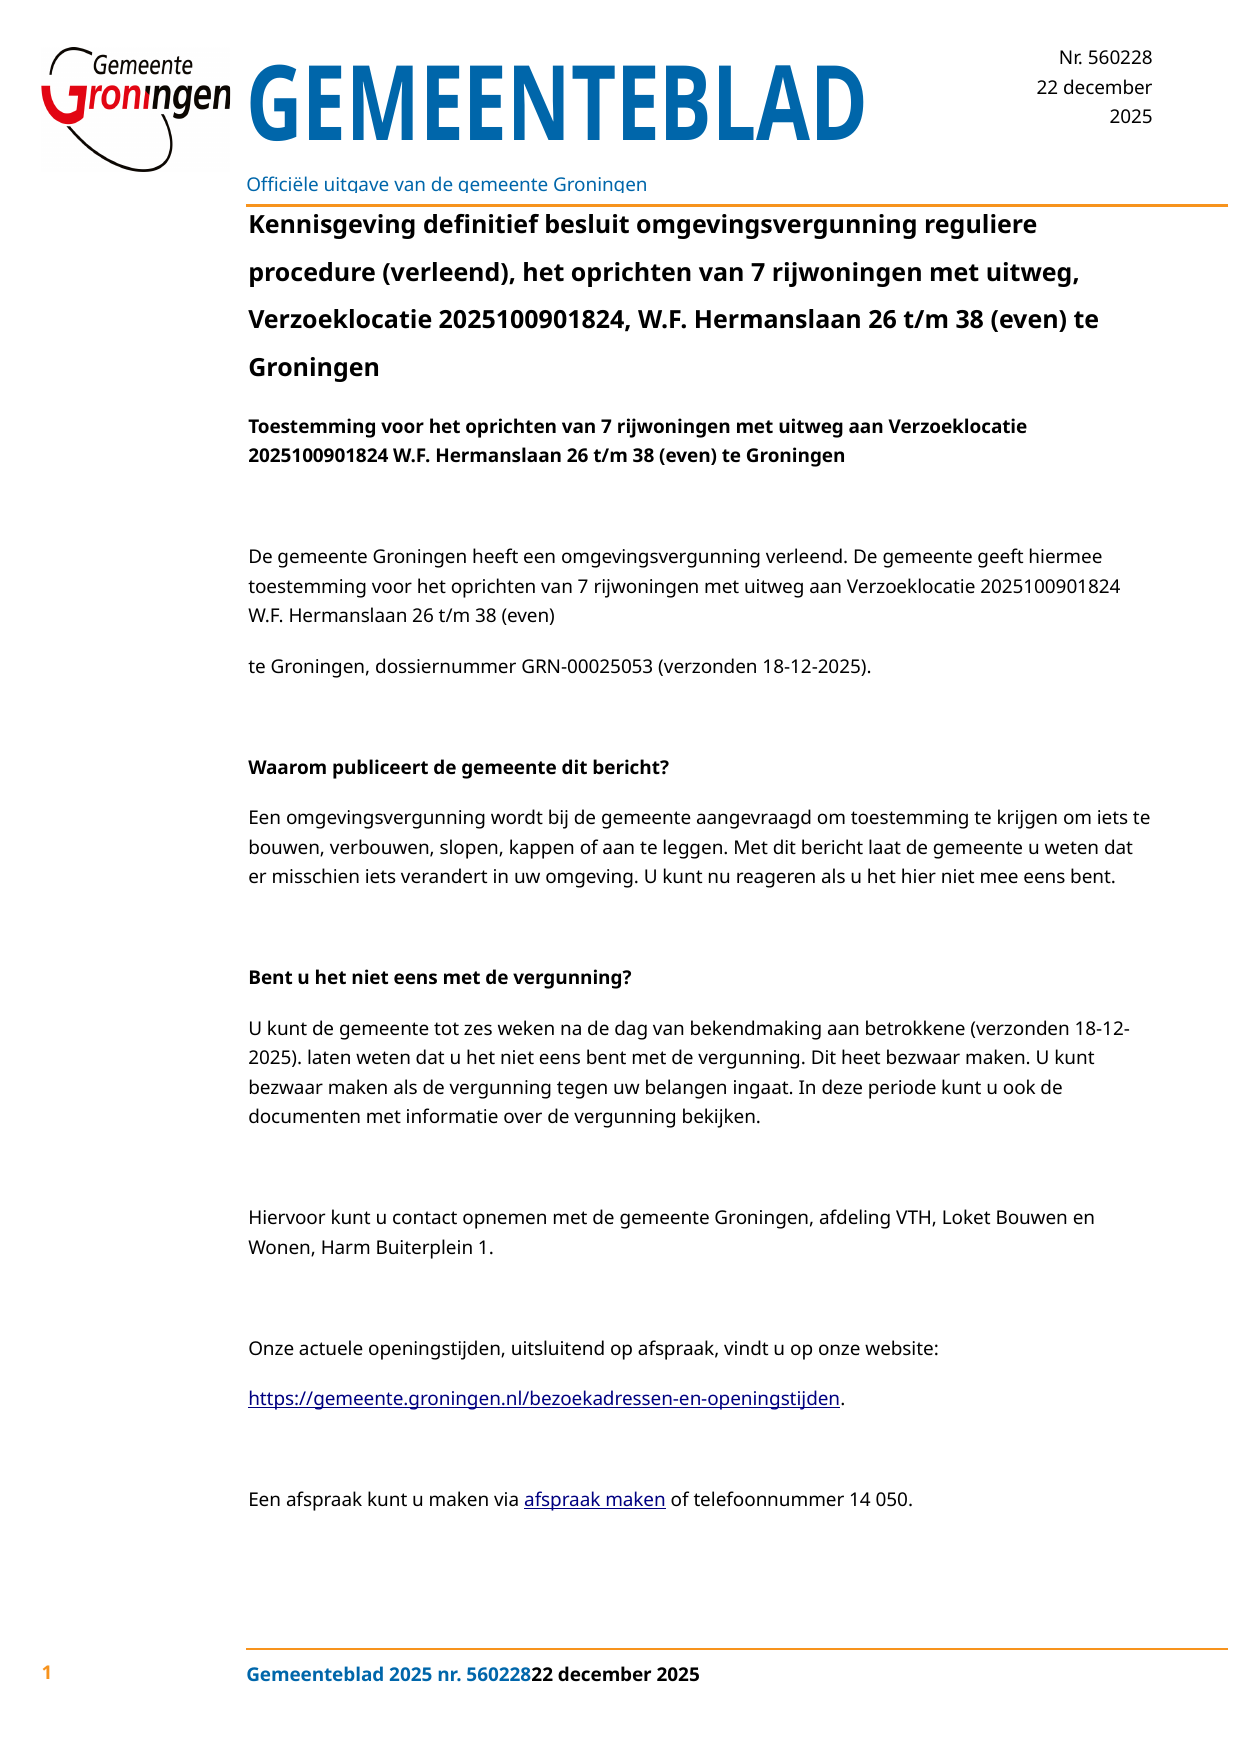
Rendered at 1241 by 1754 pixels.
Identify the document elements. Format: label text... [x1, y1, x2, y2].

text U kunt de gemeente tot zes weken na de dag van bekendmaking aan betrokkene (verzonden 18-12-2025). laten weten dat u het niet eens bent met de vergunning. Dit heet bezwaar maken. U kunt bezwaar maken als de vergunning tegen uw belangen ingaat. In deze periode kunt u ook de documenten met informatie over de vergunning bekijken. [248, 1015, 1152, 1129]
text Waarom publiceert de gemeente dit bericht? [248, 754, 1152, 780]
text Hiervoor kunt u contact opnemen met de gemeente Groningen, afdeling VTH, Loket Bouwen en Wonen, Harm Buiterplein 1. [248, 1204, 1152, 1260]
text Bent u het niet eens met de vergunning? [248, 964, 1152, 990]
text De gemeente Groningen heeft een omgevingsvergunning verleend. De gemeente geeft hiermee toestemming voor het oprichten van 7 rijwoningen met uitweg aan Verzoeklocatie 2025100901824 W.F. Hermanslaan 26 t/m 38 (even) [248, 543, 1152, 628]
text te Groningen, dossiernummer GRN-00025053 (verzonden 18-12-2025). [248, 653, 1152, 679]
text https://gemeente.groningen.nl/bezoekadressen-en-openingstijden. [248, 1385, 1152, 1411]
picture [41, 47, 231, 172]
text Een afspraak kunt u maken via afspraak maken of telefoonnummer 14 050. [248, 1486, 1152, 1512]
text Onze actuele openingstijden, uitsluitend op afspraak, vindt u op onze website: [248, 1335, 1152, 1361]
text Een omgevingsvergunning wordt bij de gemeente aangevraagd om toestemming te krijgen om iets te bouwen, verbouwen, slopen, kappen of aan te leggen. Met dit bericht laat de gemeente u weten dat er misschien iets verandert in uw omgeving. U kunt nu reageren als u het hier niet mee eens bent. [248, 804, 1152, 889]
text Toestemming voor het oprichten van 7 rijwoningen met uitweg aan Verzoeklocatie 2025100901824 W.F. Hermanslaan 26 t/m 38 (even) te Groningen [248, 413, 1152, 468]
text Kennisgeving definitief besluit omgevingsvergunning reguliere procedure (verleend), het oprichten van 7 rijwoningen met uitweg, Verzoeklocatie 2025100901824, W.F. Hermanslaan 26 t/m 38 (even) te Groningen [248, 207, 1152, 384]
